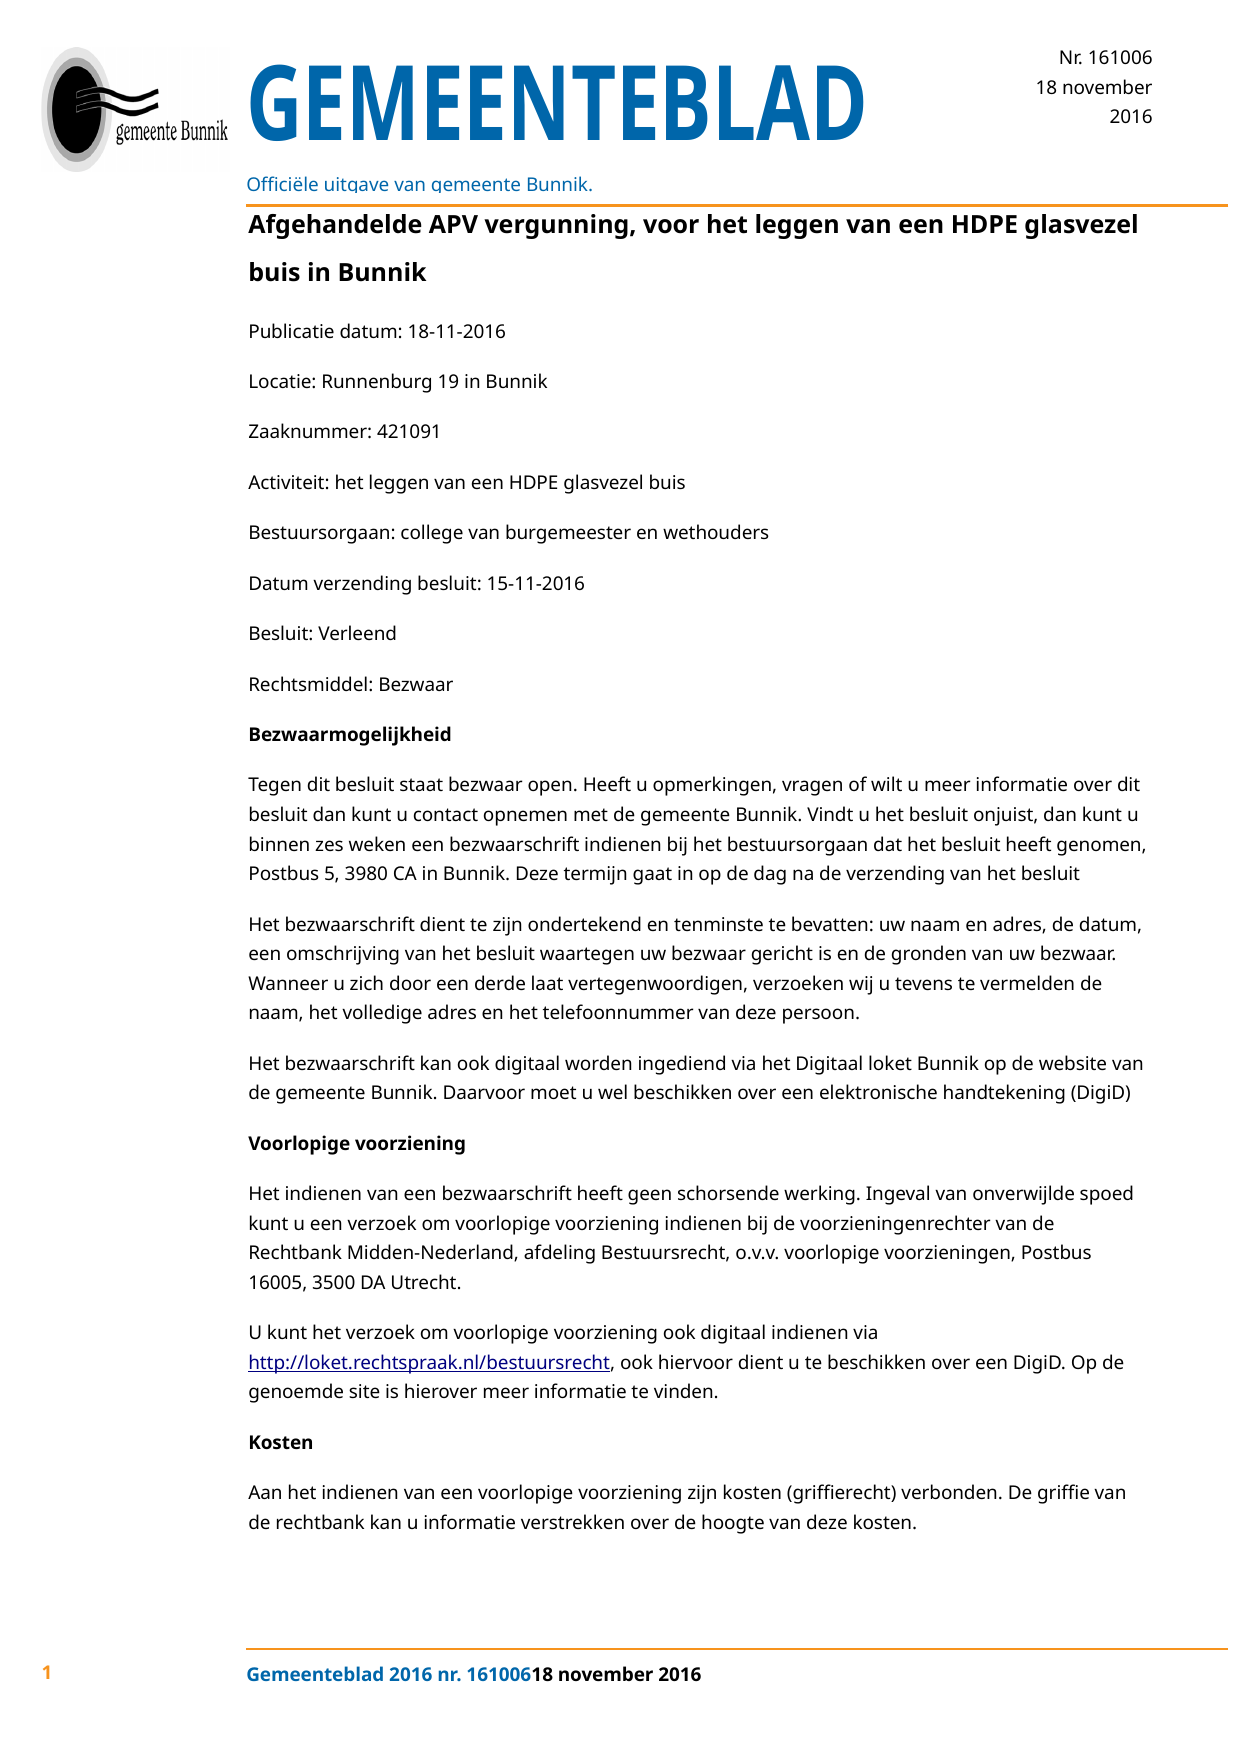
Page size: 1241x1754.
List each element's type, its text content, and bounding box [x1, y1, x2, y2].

text Het bezwaarschrift kan ook digitaal worden ingediend via het Digitaal loket Bunnik op de website van de gemeente Bunnik. Daarvoor moet u wel beschikken over een elektronische handtekening (DigiD) [248, 1050, 1152, 1105]
text Besluit: Verleend [248, 620, 1152, 646]
text Aan het indienen van een voorlopige voorziening zijn kosten (griffierecht) verbonden. De griffie van de rechtbank kan u informatie verstrekken over de hoogte van deze kosten. [248, 1479, 1152, 1535]
text Zaaknummer: 421091 [248, 419, 1152, 444]
text Tegen dit besluit staat bezwaar open. Heeft u opmerkingen, vragen of wilt u meer informatie over dit besluit dan kunt u contact opnemen met de gemeente Bunnik. Vindt u het besluit onjuist, dan kunt u binnen zes weken een bezwaarschrift indienen bij het bestuursorgaan dat het besluit heeft genomen, Postbus 5, 3980 CA in Bunnik. Deze termijn gaat in op de dag na de verzending van het besluit [248, 772, 1152, 886]
text Afgehandelde APV vergunning, voor het leggen van een HDPE glasvezel buis in Bunnik [248, 207, 1152, 288]
text Bestuursorgaan: college van burgemeester en wethouders [248, 519, 1152, 545]
text Bezwaarmogelijkheid [248, 721, 1152, 747]
text Het indienen van een bezwaarschrift heeft geen schorsende werking. Ingeval van onverwijlde spoed kunt u een verzoek om voorlopige voorziening indienen bij de voorzieningenrechter van de Rechtbank Midden-Nederland, afdeling Bestuursrecht, o.v.v. voorlopige voorzieningen, Postbus 16005, 3500 DA Utrecht. [248, 1180, 1152, 1295]
text U kunt het verzoek om voorlopige voorziening ook digitaal indienen via http://loket.rechtspraak.nl/bestuursrecht, ook hiervoor dient u te beschikken over een DigiD. Op de genoemde site is hierover meer informatie te vinden. [248, 1319, 1152, 1404]
text Het bezwaarschrift dient te zijn ondertekend en tenminste te bevatten: uw naam en adres, de datum, een omschrijving van het besluit waartegen uw bezwaar gericht is en de gronden van uw bezwaar. Wanneer u zich door een derde laat vertegenwoordigen, verzoeken wij u tevens te vermelden de naam, het volledige adres en het telefoonnummer van deze persoon. [248, 911, 1152, 1025]
text Datum verzending besluit: 15-11-2016 [248, 570, 1152, 596]
text Kosten [248, 1429, 1152, 1455]
text Publicatie datum: 18-11-2016 [248, 318, 1152, 344]
picture [41, 47, 231, 172]
text Activiteit: het leggen van een HDPE glasvezel buis [248, 469, 1152, 495]
text Voorlopige voorziening [248, 1130, 1152, 1156]
text Rechtsmiddel: Bezwaar [248, 671, 1152, 697]
text Locatie: Runnenburg 19 in Bunnik [248, 368, 1152, 394]
